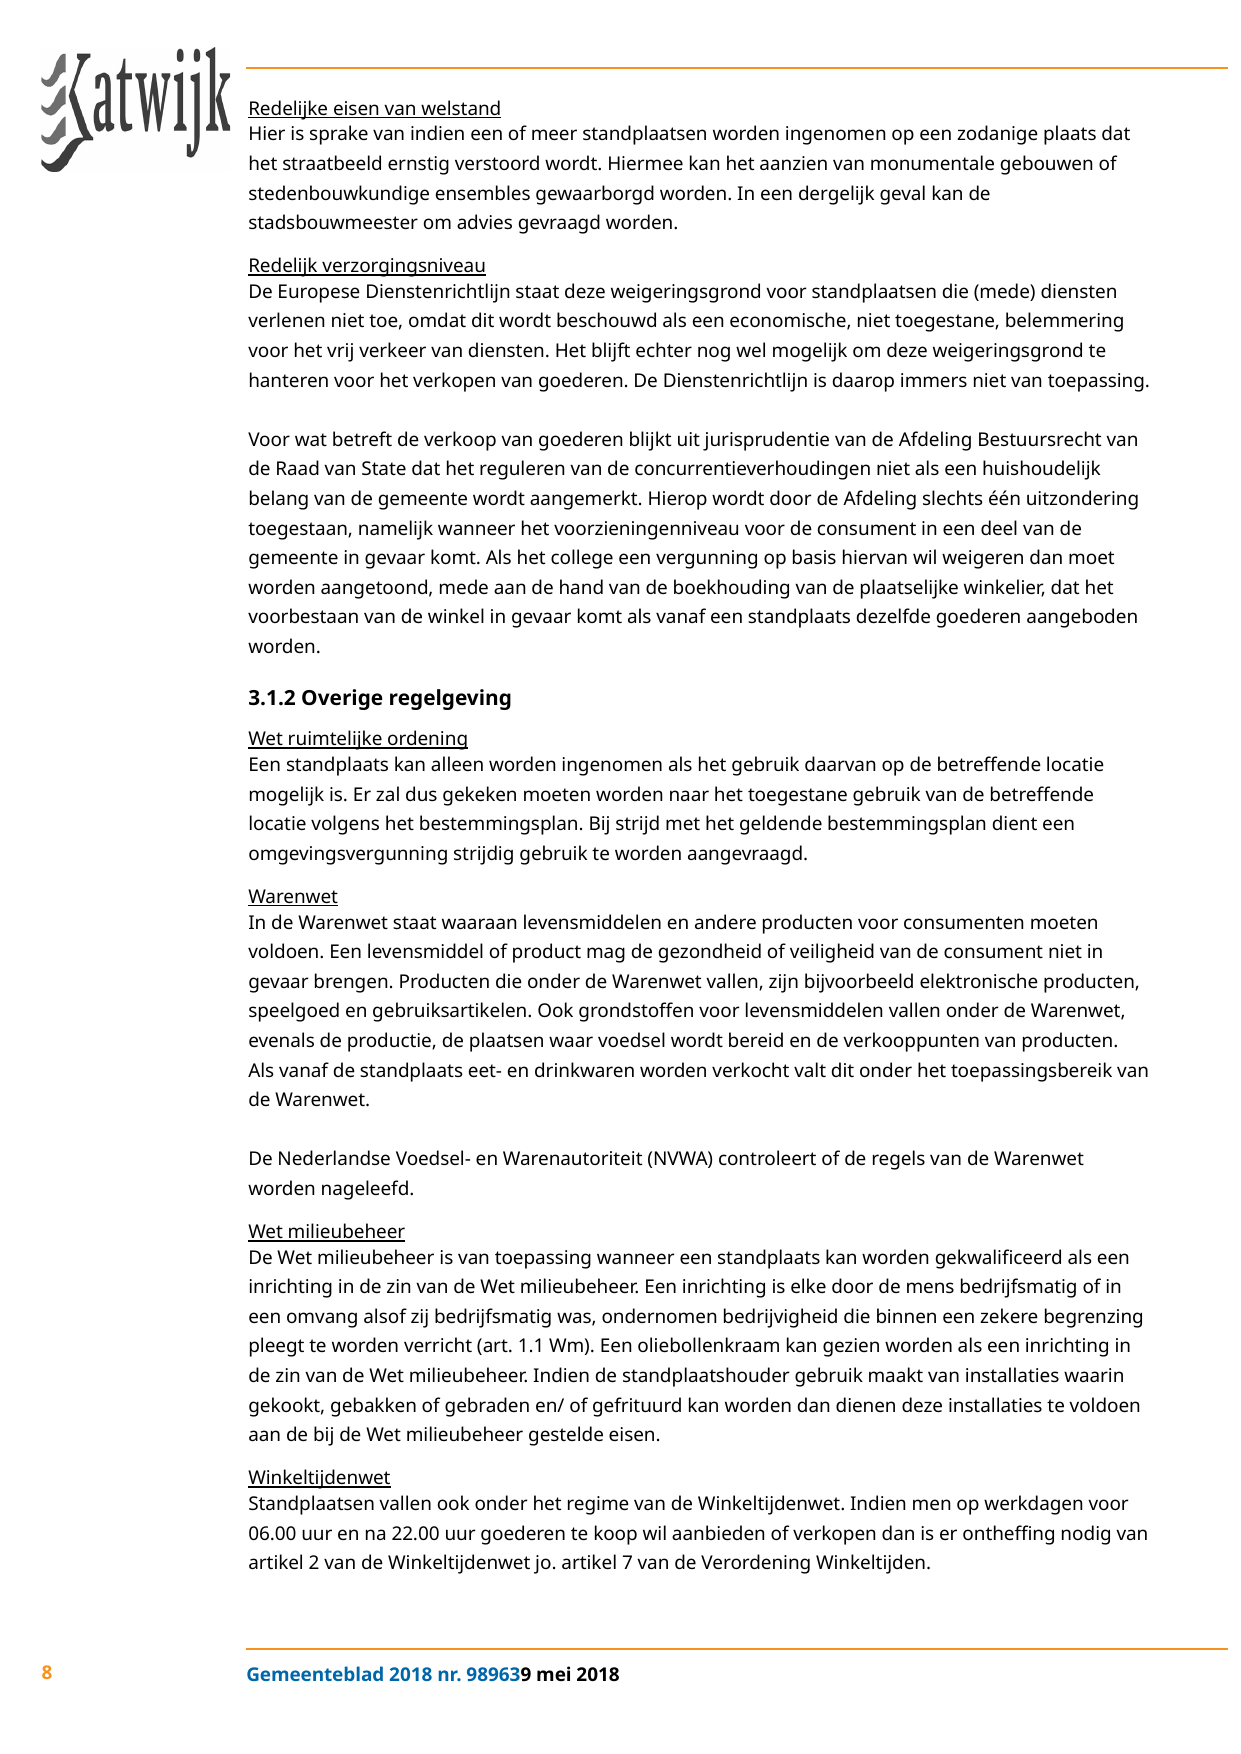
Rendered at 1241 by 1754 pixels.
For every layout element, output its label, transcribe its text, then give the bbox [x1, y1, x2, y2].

text Standplaatsen vallen ook onder het regime van de Winkeltijdenwet. Indien men op werkdagen voor 06.00 uur en na 22.00 uur goederen te koop wil aanbieden of verkopen dan is er ontheffing nodig van artikel 2 van de Winkeltijdenwet jo. artikel 7 van de Verordening Winkeltijden. [248, 1490, 1152, 1575]
text De Europese Dienstenrichtlijn staat deze weigeringsgrond voor standplaatsen die (mede) diensten verlenen niet toe, omdat dit wordt beschouwd als een economische, niet toegestane, belemmering voor het vrij verkeer van diensten. Het blijft echter nog wel mogelijk om deze weigeringsgrond te hanteren voor het verkopen van goederen. De Dienstenrichtlijn is daarop immers niet van toepassing. [248, 278, 1152, 393]
text De Wet milieubeheer is van toepassing wanneer een standplaats kan worden gekwalificeerd als een inrichting in de zin van de Wet milieubeheer. Een inrichting is elke door de mens bedrijfsmatig of in een omvang alsof zij bedrijfsmatig was, ondernomen bedrijvigheid die binnen een zekere begrenzing pleegt te worden verricht (art. 1.1 Wm). Een oliebollenkraam kan gezien worden als een inrichting in de zin van de Wet milieubeheer. Indien de standplaatshouder gebruik maakt van installaties waarin gekookt, gebakken of gebraden en/ of gefrituurd kan worden dan dienen deze installaties te voldoen aan de bij de Wet milieubeheer gestelde eisen. [248, 1244, 1152, 1447]
text Een standplaats kan alleen worden ingenomen als het gebruik daarvan op de betreffende locatie mogelijk is. Er zal dus gekeken moeten worden naar het toegestane gebruik van de betreffende locatie volgens het bestemmingsplan. Bij strijd met het geldende bestemmingsplan dient een omgevingsvergunning strijdig gebruik te worden aangevraagd. [248, 751, 1152, 866]
text Redelijk verzorgingsniveau [248, 252, 1152, 278]
text 3.1.2 Overige regelgeving [248, 683, 1152, 712]
text In de Warenwet staat waaraan levensmiddelen en andere producten voor consumenten moeten voldoen. Een levensmiddel of product mag de gezondheid of veiligheid van de consument niet in gevaar brengen. Producten die onder de Warenwet vallen, zijn bijvoorbeeld elektronische producten, speelgoed en gebruiksartikelen. Ook grondstoffen voor levensmiddelen vallen onder de Warenwet, evenals de productie, de plaatsen waar voedsel wordt bereid en de verkooppunten van producten. [248, 909, 1152, 1053]
picture [41, 47, 231, 172]
text Voor wat betreft de verkoop van goederen blijkt uit jurisprudentie van de Afdeling Bestuursrecht van de Raad van State dat het reguleren van de concurrentieverhoudingen niet als een huishoudelijk belang van de gemeente wordt aangemerkt. Hierop wordt door de Afdeling slechts één uitzondering toegestaan, namelijk wanneer het voorzieningenniveau voor de consument in een deel van de gemeente in gevaar komt. Als het college een vergunning op basis hiervan wil weigeren dan moet worden aangetoond, mede aan de hand van de boekhouding van de plaatselijke winkelier, dat het voorbestaan van de winkel in gevaar komt als vanaf een standplaats dezelfde goederen aangeboden worden. [248, 426, 1152, 659]
text Winkeltijdenwet [248, 1464, 1152, 1490]
text Warenwet [248, 883, 1152, 909]
text Wet milieubeheer [248, 1218, 1152, 1244]
text Als vanaf de standplaats eet- en drinkwaren worden verkocht valt dit onder het toepassingsbereik van de Warenwet. [248, 1057, 1152, 1112]
text Hier is sprake van indien een of meer standplaatsen worden ingenomen op een zodanige plaats dat het straatbeeld ernstig verstoord wordt. Hiermee kan het aanzien van monumentale gebouwen of stedenbouwkundige ensembles gewaarborgd worden. In een dergelijk geval kan de stadsbouwmeester om advies gevraagd worden. [248, 121, 1152, 235]
text De Nederlandse Voedsel- en Warenautoriteit (NVWA) controleert of de regels van de Warenwet worden nageleefd. [248, 1146, 1152, 1201]
text Redelijke eisen van welstand [248, 95, 1152, 121]
text Wet ruimtelijke ordening [248, 726, 1152, 751]
